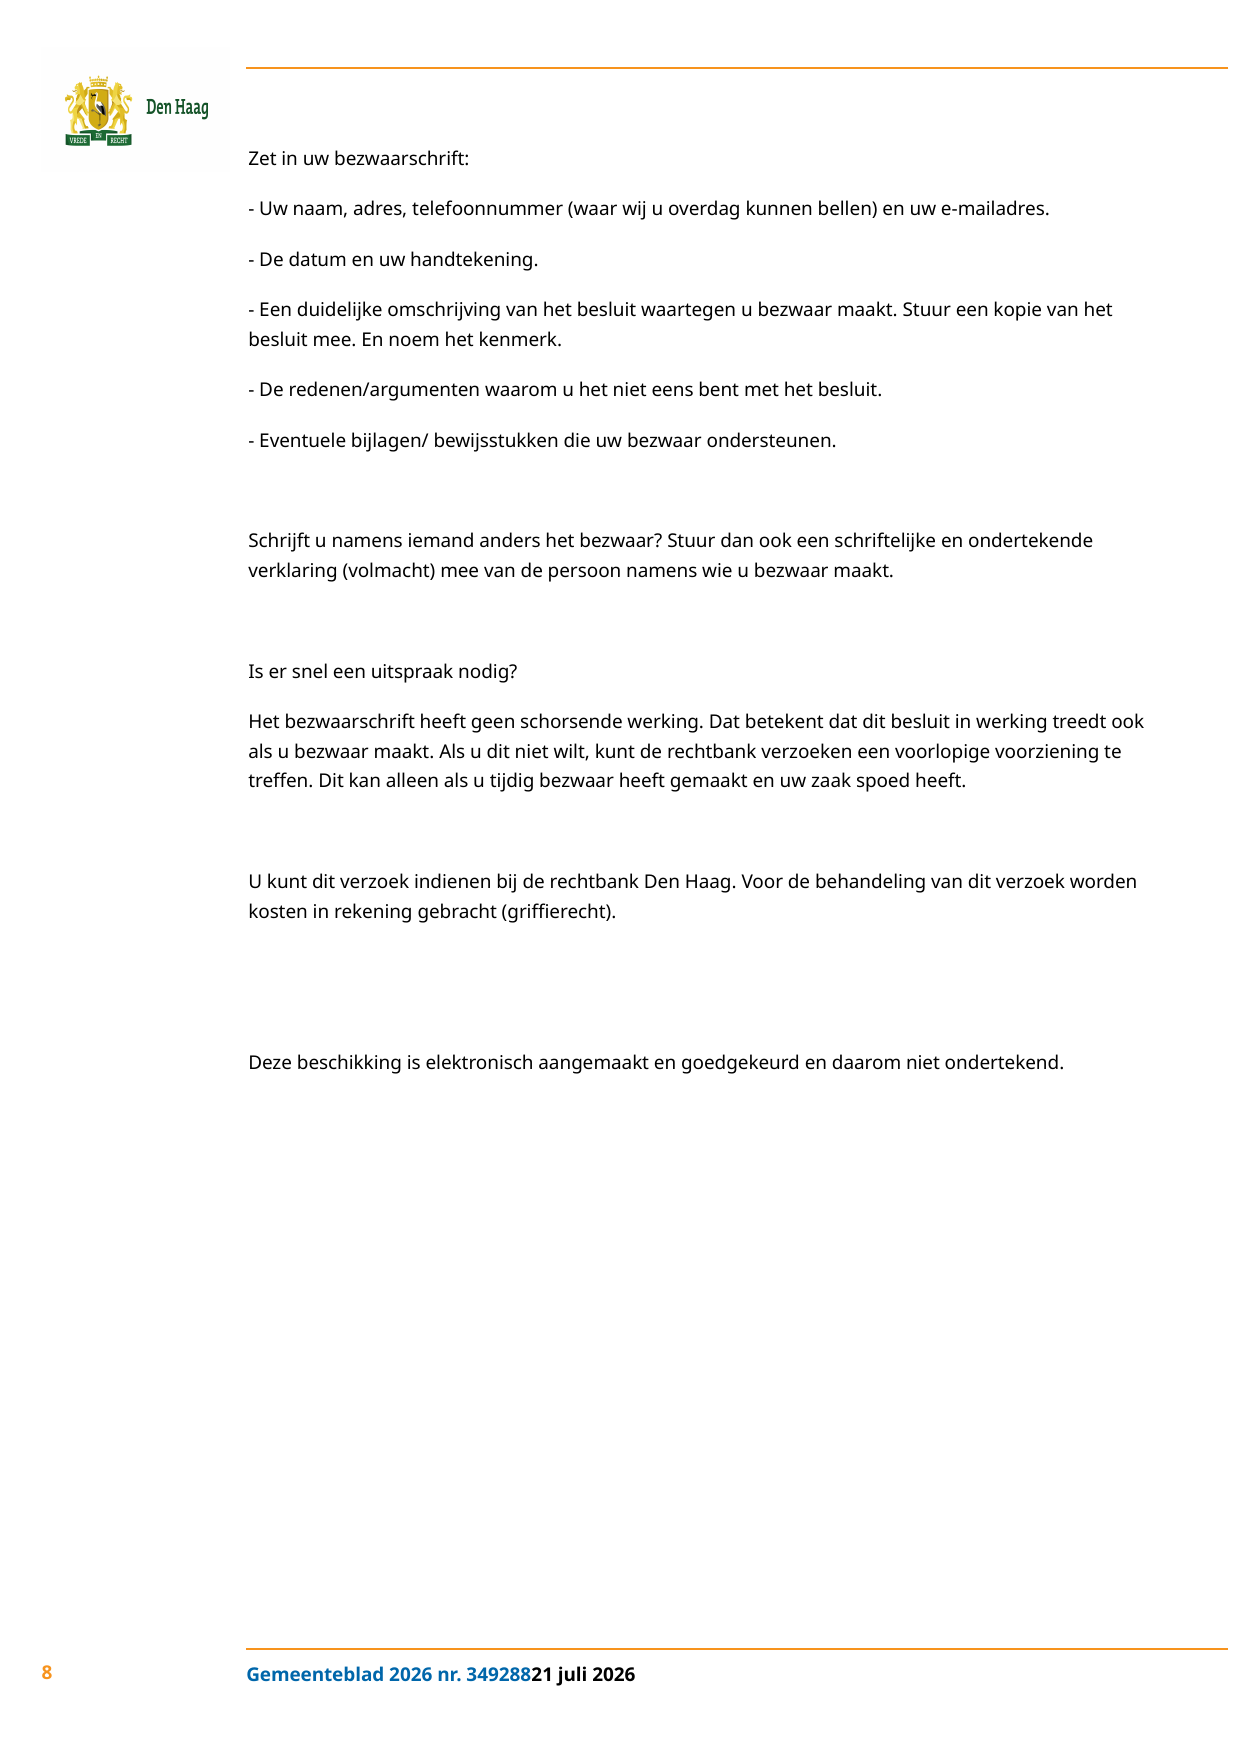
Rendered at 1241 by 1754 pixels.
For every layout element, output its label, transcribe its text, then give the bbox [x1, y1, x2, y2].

text - Uw naam, adres, telefoonnummer (waar wij u overdag kunnen bellen) en uw e-mailadres. [248, 196, 1152, 221]
text - De datum en uw handtekening. [248, 246, 1152, 272]
text Deze beschikking is elektronisch aangemaakt en goedgekeurd en daarom niet ondertekend. [248, 1049, 1152, 1075]
text - Eventuele bijlagen/ bewijsstukken die uw bezwaar ondersteunen. [248, 427, 1152, 453]
text U kunt dit verzoek indienen bij de rechtbank Den Haag. Voor de behandeling van dit verzoek worden kosten in rekening gebracht (griffierecht). [248, 868, 1152, 924]
text Zet in uw bezwaarschrift: [248, 145, 1152, 171]
text Het bezwaarschrift heeft geen schorsende werking. Dat betekent dat dit besluit in werking treedt ook als u bezwaar maakt. Als u dit niet wilt, kunt de rechtbank verzoeken een voorlopige voorziening te treffen. Dit kan alleen als u tijdig bezwaar heeft gemaakt en uw zaak spoed heeft. [248, 708, 1152, 793]
picture [41, 47, 231, 172]
text Is er snel een uitspraak nodig? [248, 658, 1152, 684]
text Schrijft u namens iemand anders het bezwaar? Stuur dan ook een schriftelijke en ondertekende verklaring (volmacht) mee van de persoon namens wie u bezwaar maakt. [248, 528, 1152, 583]
text - De redenen/argumenten waarom u het niet eens bent met het besluit. [248, 376, 1152, 402]
text - Een duidelijke omschrijving van het besluit waartegen u bezwaar maakt. Stuur een kopie van het besluit mee. En noem het kenmerk. [248, 296, 1152, 352]
